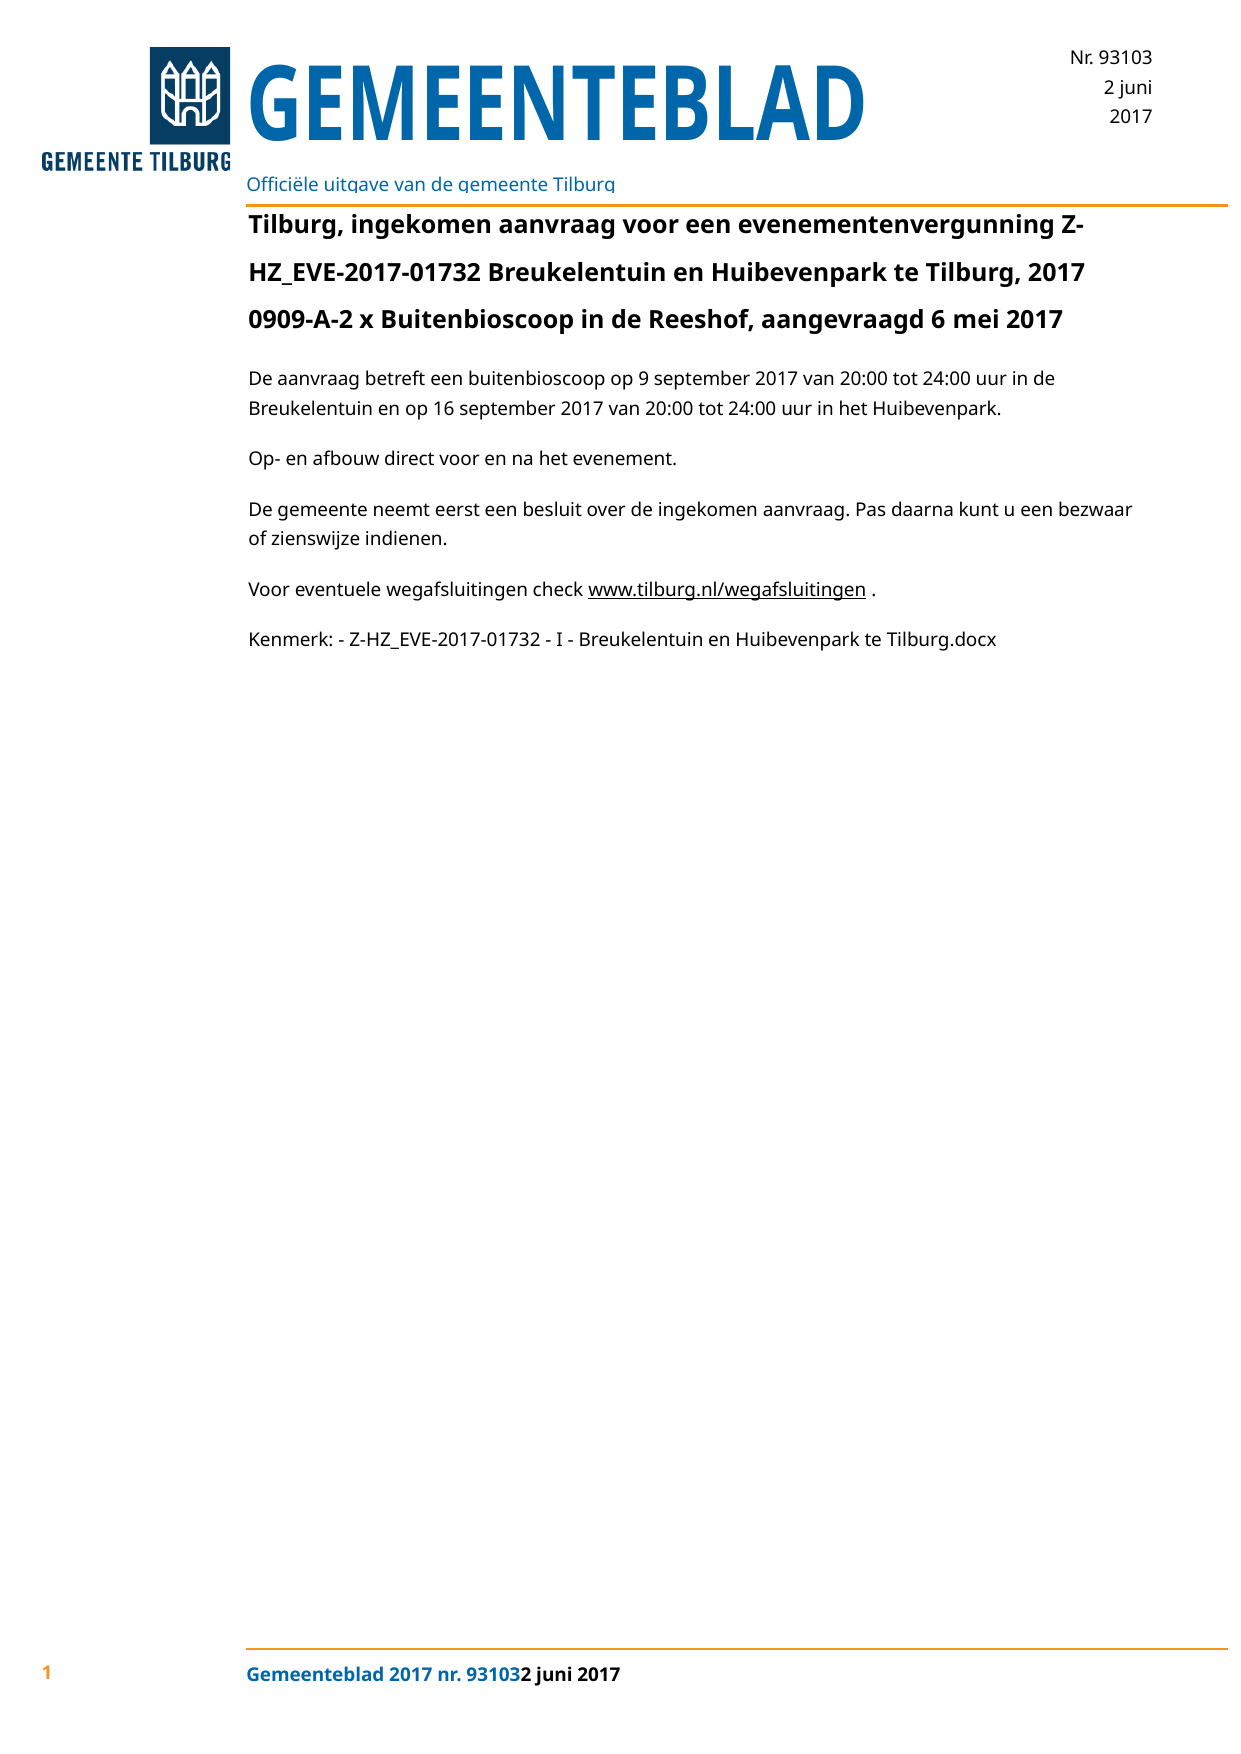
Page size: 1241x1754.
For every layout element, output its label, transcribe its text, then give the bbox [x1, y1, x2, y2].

text Op- en afbouw direct voor en na het evenement. [248, 446, 1152, 471]
text Tilburg, ingekomen aanvraag voor een evenementenvergunning Z-HZ_EVE-2017-01732 Breukelentuin en Huibevenpark te Tilburg, 2017 0909-A-2 x Buitenbioscoop in de Reeshof, aangevraagd 6 mei 2017 [248, 207, 1152, 336]
text Kenmerk: - Z-HZ_EVE-2017-01732 - I - Breukelentuin en Huibevenpark te Tilburg.docx [248, 626, 1152, 652]
text De aanvraag betreft een buitenbioscoop op 9 september 2017 van 20:00 tot 24:00 uur in de Breukelentuin en op 16 september 2017 van 20:00 tot 24:00 uur in het Huibevenpark. [248, 366, 1152, 421]
text De gemeente neemt eerst een besluit over de ingekomen aanvraag. Pas daarna kunt u een bezwaar of zienswijze indienen. [248, 496, 1152, 551]
text Voor eventuele wegafsluitingen check www.tilburg.nl/wegafsluitingen . [248, 576, 1152, 602]
picture [41, 47, 231, 172]
